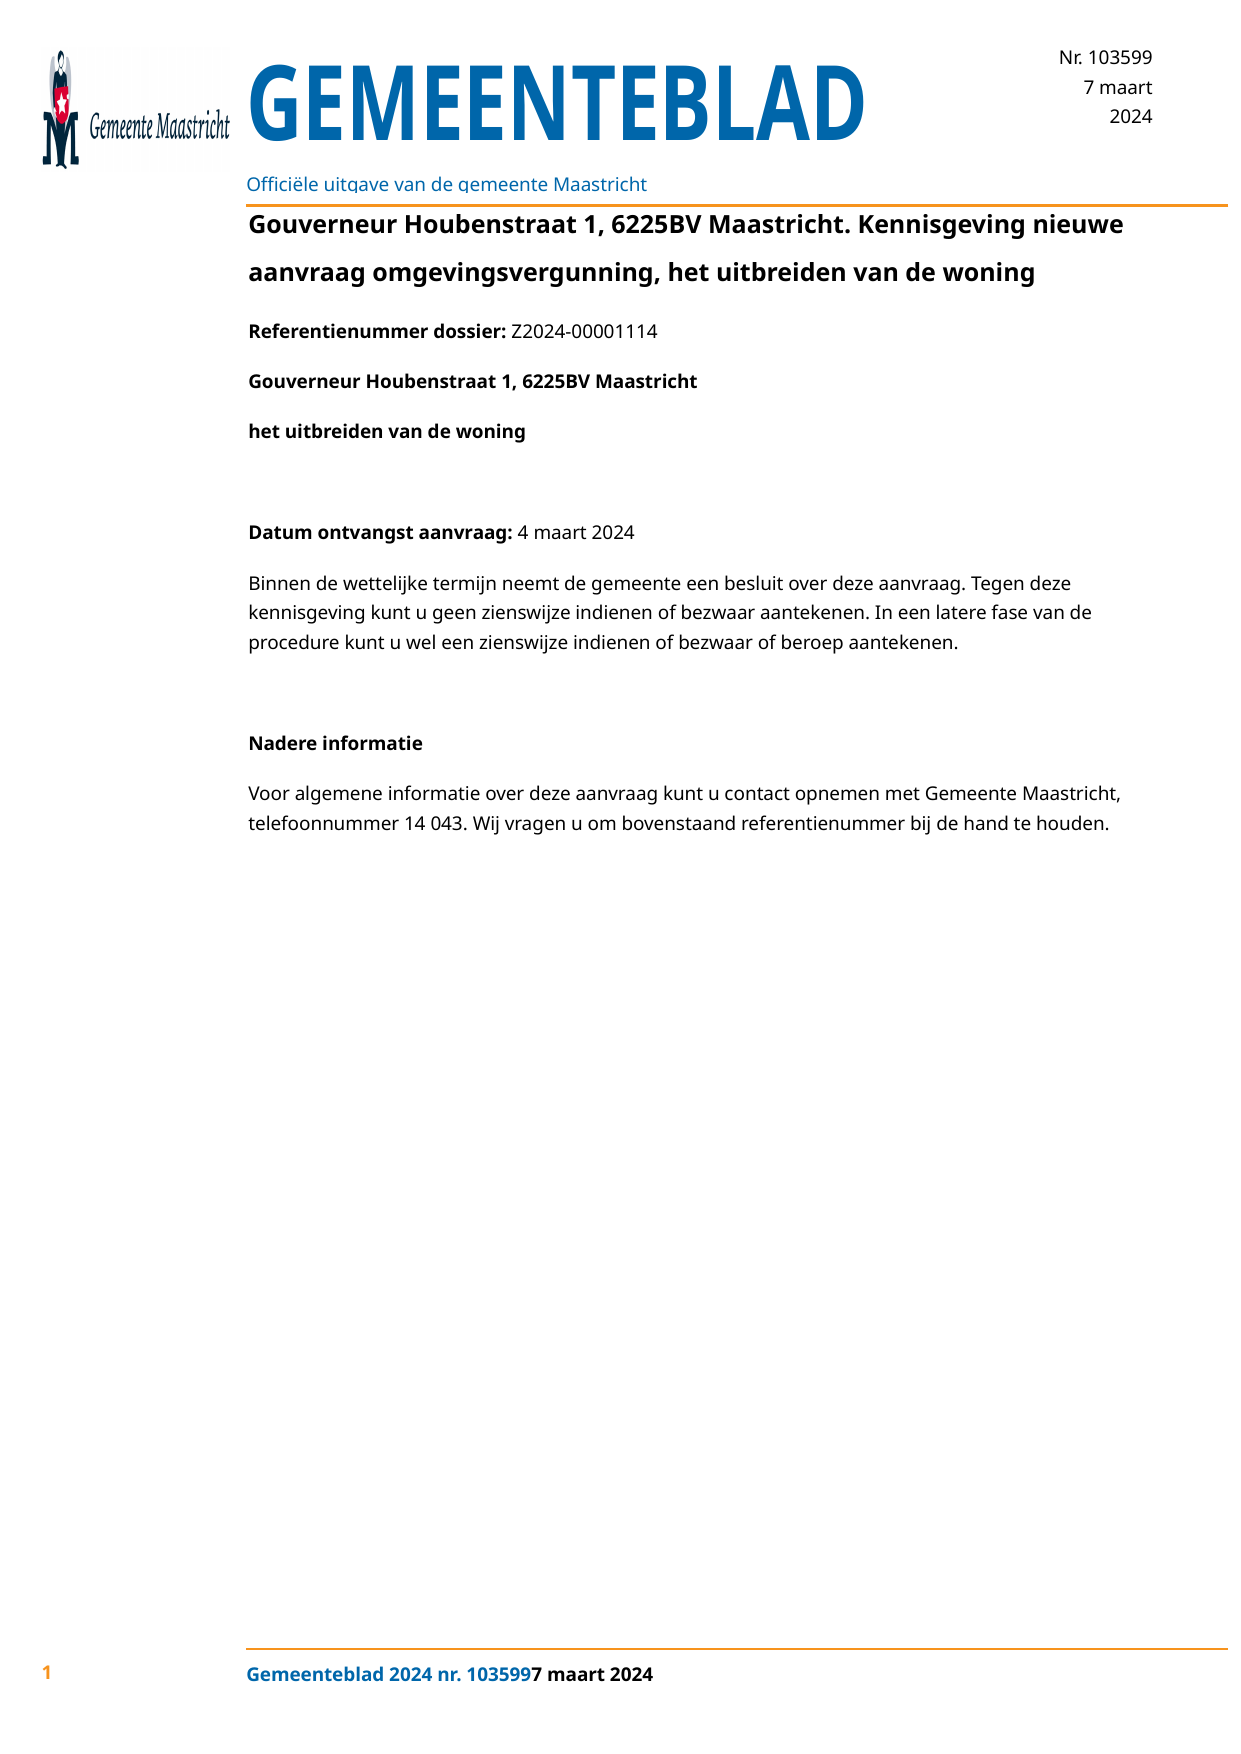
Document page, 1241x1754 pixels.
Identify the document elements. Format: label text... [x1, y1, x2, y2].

text Voor algemene informatie over deze aanvraag kunt u contact opnemen met Gemeente Maastricht, telefoonnummer 14 043. Wij vragen u om bovenstaand referentienummer bij de hand te houden. [248, 780, 1152, 836]
text Referentienummer dossier: Z2024-00001114 [248, 318, 1152, 344]
text Gouverneur Houbenstraat 1, 6225BV Maastricht. Kennisgeving nieuwe aanvraag omgevingsvergunning, het uitbreiden van de woning [248, 207, 1152, 288]
text Binnen de wettelijke termijn neemt de gemeente een besluit over deze aanvraag. Tegen deze kennisgeving kunt u geen zienswijze indienen of bezwaar aantekenen. In een latere fase van de procedure kunt u wel een zienswijze indienen of bezwaar of beroep aantekenen. [248, 570, 1152, 655]
text het uitbreiden van de woning [248, 419, 1152, 444]
picture [41, 47, 231, 172]
text Gouverneur Houbenstraat 1, 6225BV Maastricht [248, 368, 1152, 394]
text Nadere informatie [248, 730, 1152, 756]
text Datum ontvangst aanvraag: 4 maart 2024 [248, 519, 1152, 545]
